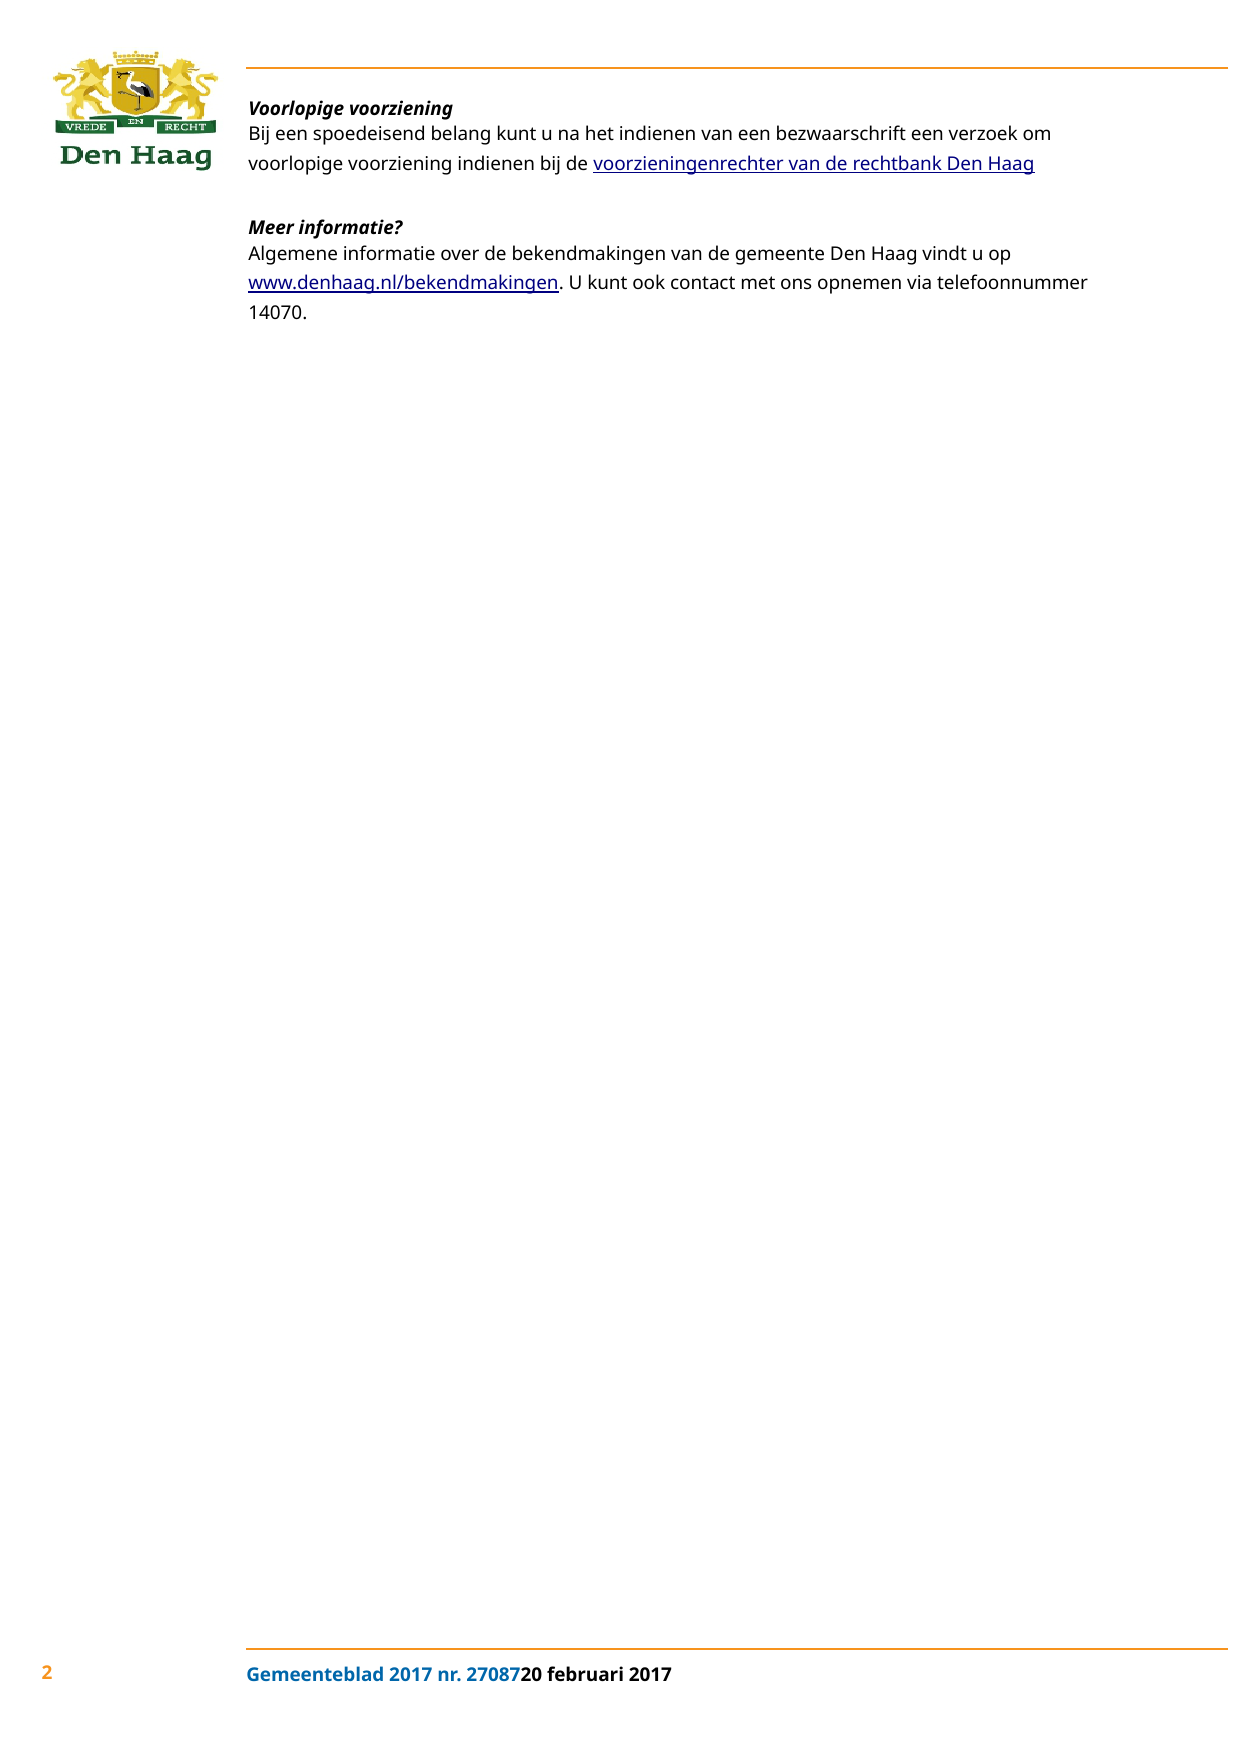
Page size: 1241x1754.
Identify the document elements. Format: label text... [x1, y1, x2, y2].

text Voorlopige voorziening [248, 95, 1152, 121]
text Algemene informatie over de bekendmakingen van de gemeente Den Haag vindt u op www.denhaag.nl/bekendmakingen. U kunt ook contact met ons opnemen via telefoonnummer 14070. [248, 240, 1152, 325]
text Bij een spoedeisend belang kunt u na het indienen van een bezwaarschrift een verzoek om voorlopige voorziening indienen bij de voorzieningenrechter van de rechtbank Den Haag [248, 121, 1152, 176]
text Meer informatie? [248, 214, 1152, 240]
picture [41, 47, 231, 172]
